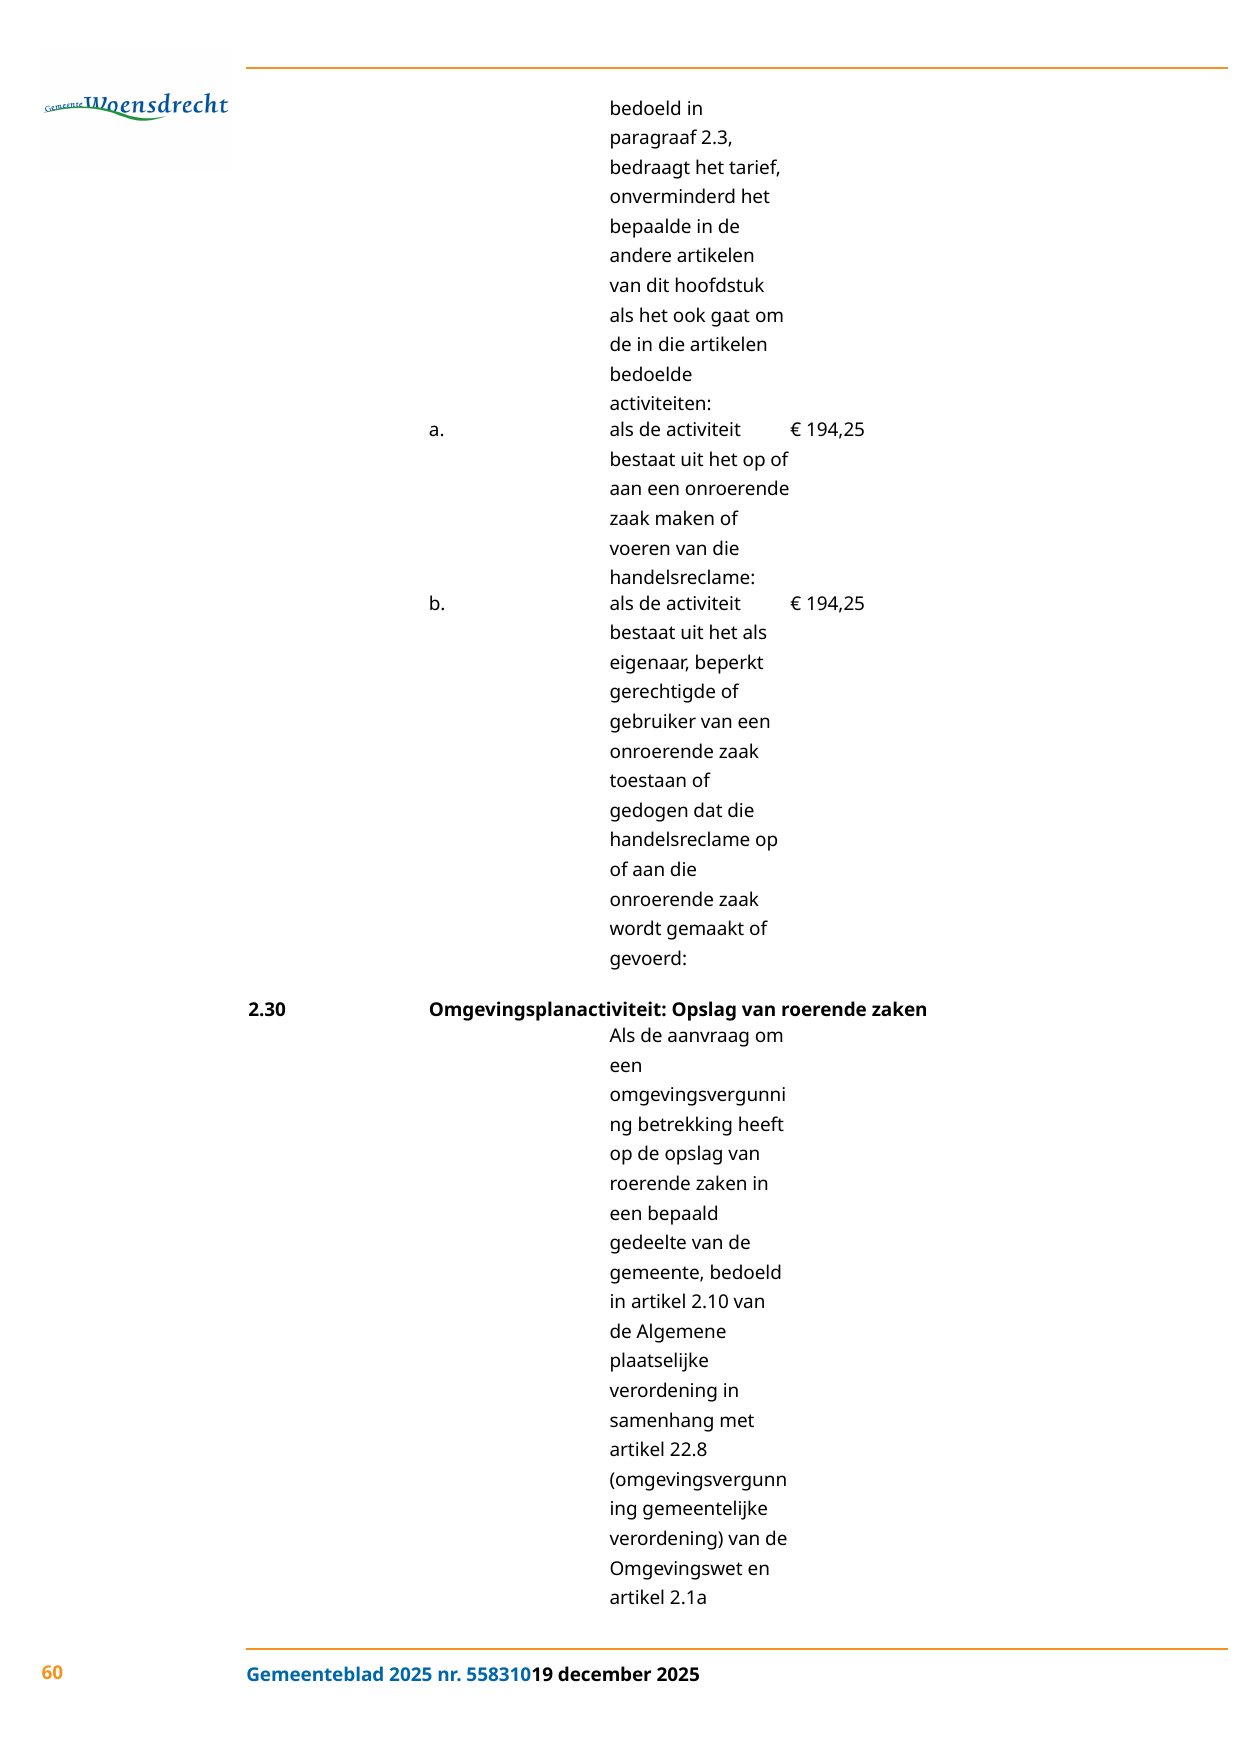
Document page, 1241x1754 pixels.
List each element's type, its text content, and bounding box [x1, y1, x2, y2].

table_cell [248, 1022, 429, 1610]
table_cell [429, 95, 609, 416]
table_cell € 194,25 [790, 590, 971, 971]
table_cell bedoeld in paragraaf 2.3, bedraagt het tarief, onverminderd het bepaalde in de andere artikelen van dit hoofdstuk als het ook gaat om de in die artikelen bedoelde activiteiten: [609, 95, 790, 416]
table_cell 2.30 [248, 996, 429, 1022]
table_cell [971, 1022, 1152, 1610]
table_cell b. [429, 590, 609, 971]
table_cell [790, 95, 971, 416]
table_cell als de activiteit bestaat uit het als eigenaar, beperkt gerechtigde of gebruiker van een onroerende zaak toestaan of gedogen dat die handelsreclame op of aan die onroerende zaak wordt gemaakt of gevoerd: [609, 590, 790, 971]
table_cell [971, 95, 1152, 416]
table_cell [248, 95, 429, 416]
table_cell Als de aanvraag om een omgevingsvergunning betrekking heeft op de opslag van roerende zaken in een bepaald gedeelte van de gemeente, bedoeld in artikel 2.10 van de Algemene plaatselijke verordening in samenhang met artikel 22.8 (omgevingsvergunning gemeentelijke verordening) van de Omgevingswet en artikel 2.1a [609, 1022, 790, 1610]
table_cell [790, 1022, 971, 1610]
table_cell [248, 590, 429, 971]
table_cell [248, 416, 429, 590]
table_cell als de activiteit bestaat uit het op of aan een onroerende zaak maken of voeren van die handelsreclame: [609, 416, 790, 590]
picture [41, 47, 231, 172]
table_cell [429, 971, 609, 996]
table_cell [971, 590, 1152, 971]
table_cell [248, 971, 429, 996]
table_cell [609, 971, 790, 996]
table_cell [790, 971, 971, 996]
table_cell [429, 1022, 609, 1610]
table_cell Omgevingsplanactiviteit: Opslag van roerende zaken [429, 996, 971, 1022]
table_cell € 194,25 [790, 416, 971, 590]
table_cell [971, 416, 1152, 590]
table_cell [971, 996, 1152, 1022]
table_cell a. [429, 416, 609, 590]
table_cell [971, 971, 1152, 996]
